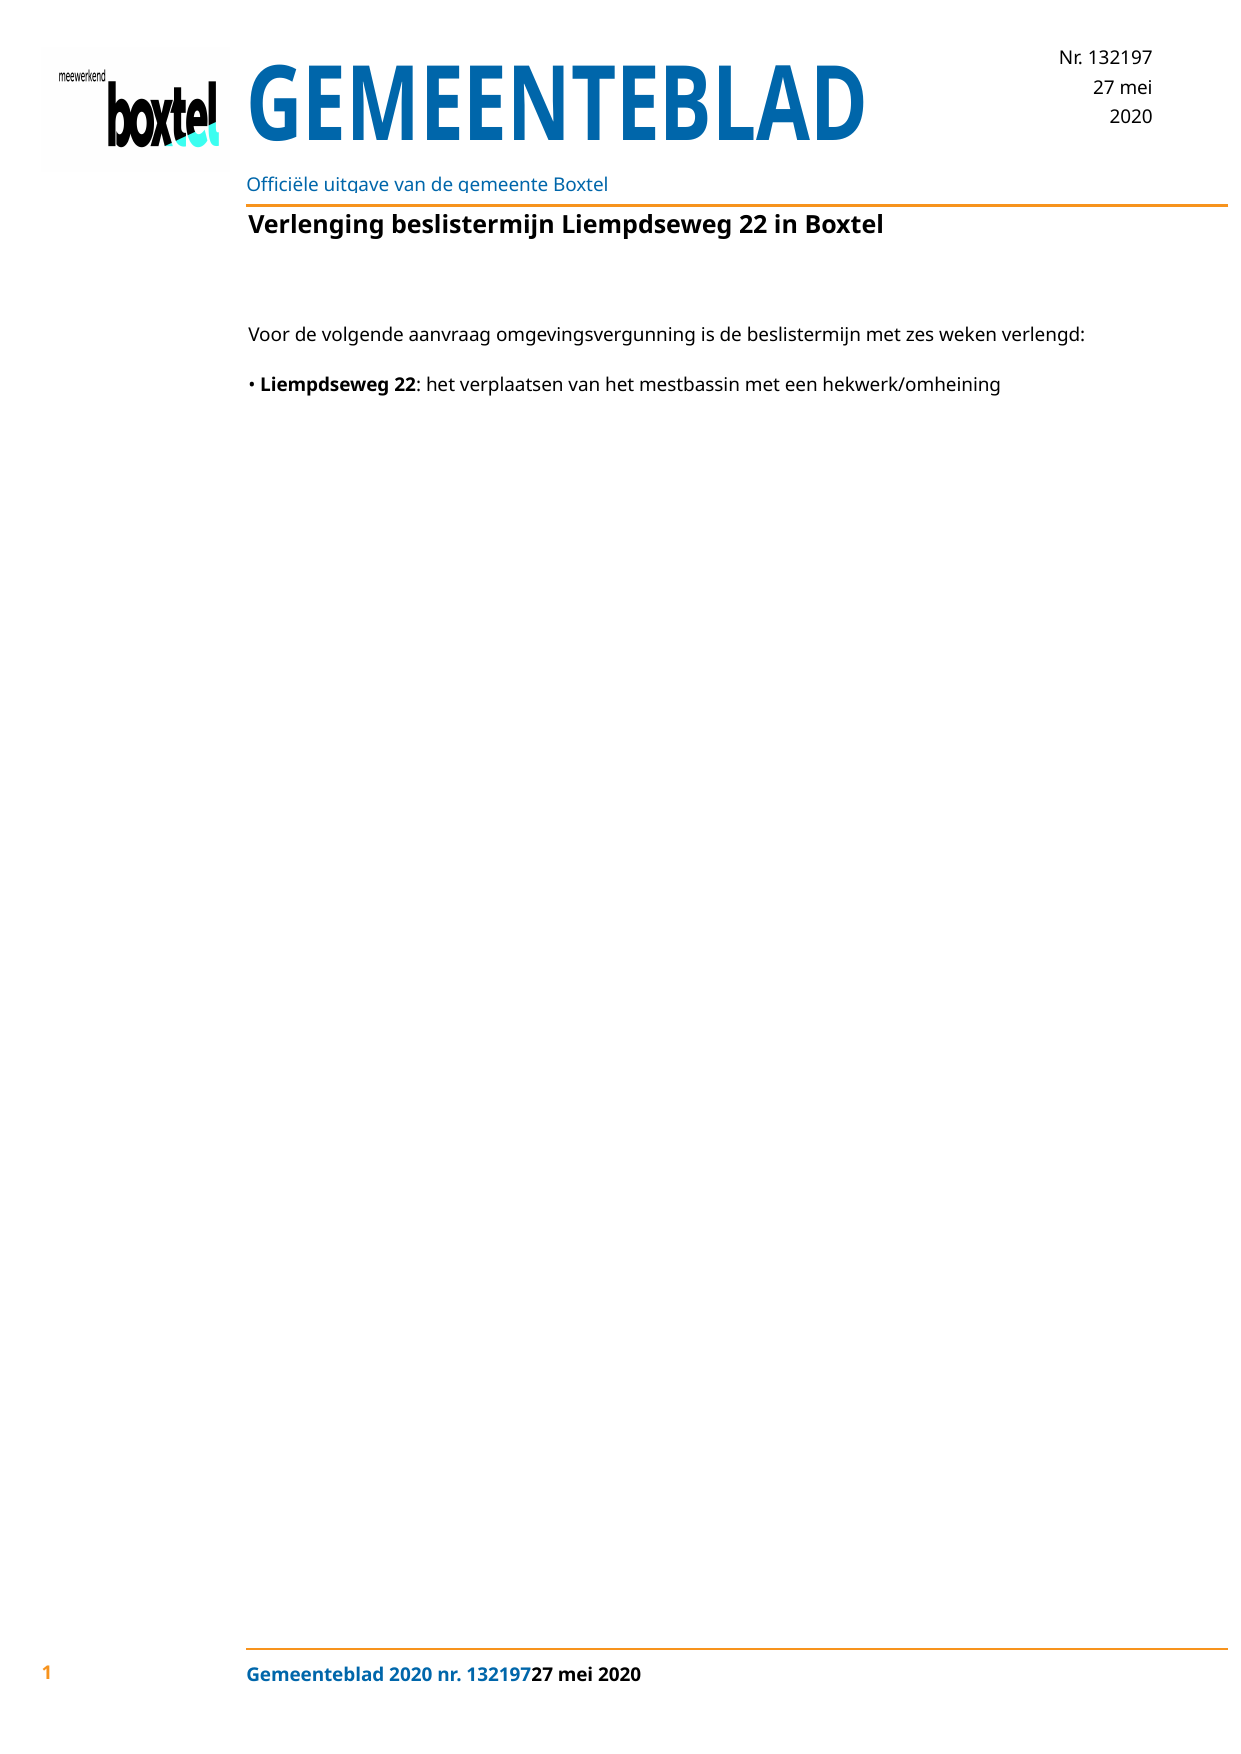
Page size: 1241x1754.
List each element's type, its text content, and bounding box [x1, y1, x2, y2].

picture [41, 47, 231, 172]
text Verlenging beslistermijn Liempdseweg 22 in Boxtel [248, 207, 1152, 241]
text • Liempdseweg 22: het verplaatsen van het mestbassin met een hekwerk/omheining [248, 371, 1152, 397]
text Voor de volgende aanvraag omgevingsvergunning is de beslistermijn met zes weken verlengd: [248, 321, 1152, 346]
